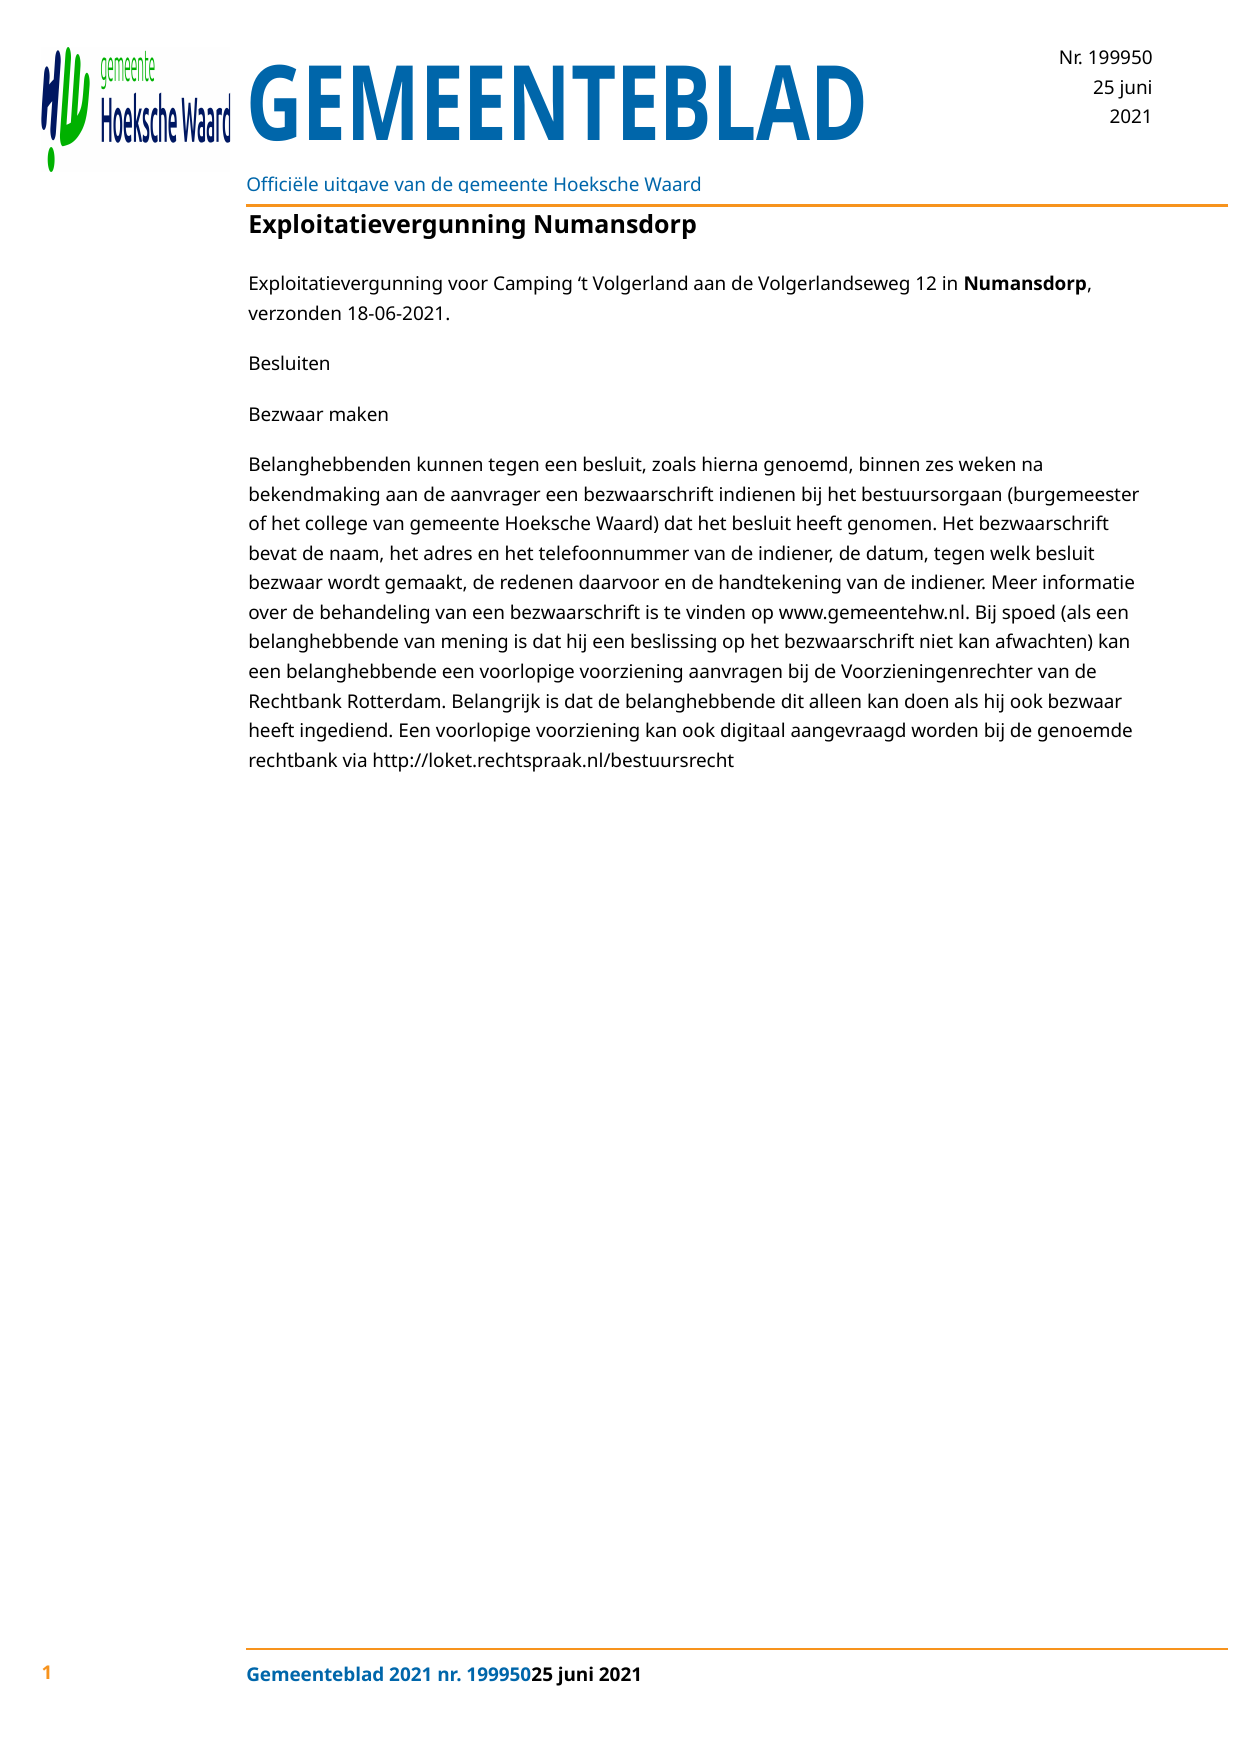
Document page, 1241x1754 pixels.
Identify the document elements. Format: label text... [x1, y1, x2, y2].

picture [41, 47, 231, 172]
text Exploitatievergunning voor Camping ‘t Volgerland aan de Volgerlandseweg 12 in Numansdorp, verzonden 18-06-2021. [248, 270, 1152, 326]
text Bezwaar maken [248, 401, 1152, 426]
text Belanghebbenden kunnen tegen een besluit, zoals hierna genoemd, binnen zes weken na bekendmaking aan de aanvrager een bezwaarschrift indienen bij het bestuursorgaan (burgemeester of het college van gemeente Hoeksche Waard) dat het besluit heeft genomen. Het bezwaarschrift bevat de naam, het adres en het telefoonnummer van de indiener, de datum, tegen welk besluit bezwaar wordt gemaakt, de redenen daarvoor en de handtekening van de indiener. Meer informatie over de behandeling van een bezwaarschrift is te vinden op www.gemeentehw.nl. Bij spoed (als een belanghebbende van mening is dat hij een beslissing op het bezwaarschrift niet kan afwachten) kan een belanghebbende een voorlopige voorziening aanvragen bij de Voorzieningenrechter van de Rechtbank Rotterdam. Belangrijk is dat de belanghebbende dit alleen kan doen als hij ook bezwaar heeft ingediend. Een voorlopige voorziening kan ook digitaal aangevraagd worden bij de genoemde rechtbank via http://loket.rechtspraak.nl/bestuursrecht [248, 451, 1152, 773]
text Besluiten [248, 350, 1152, 376]
text Exploitatievergunning Numansdorp [248, 207, 1152, 241]
